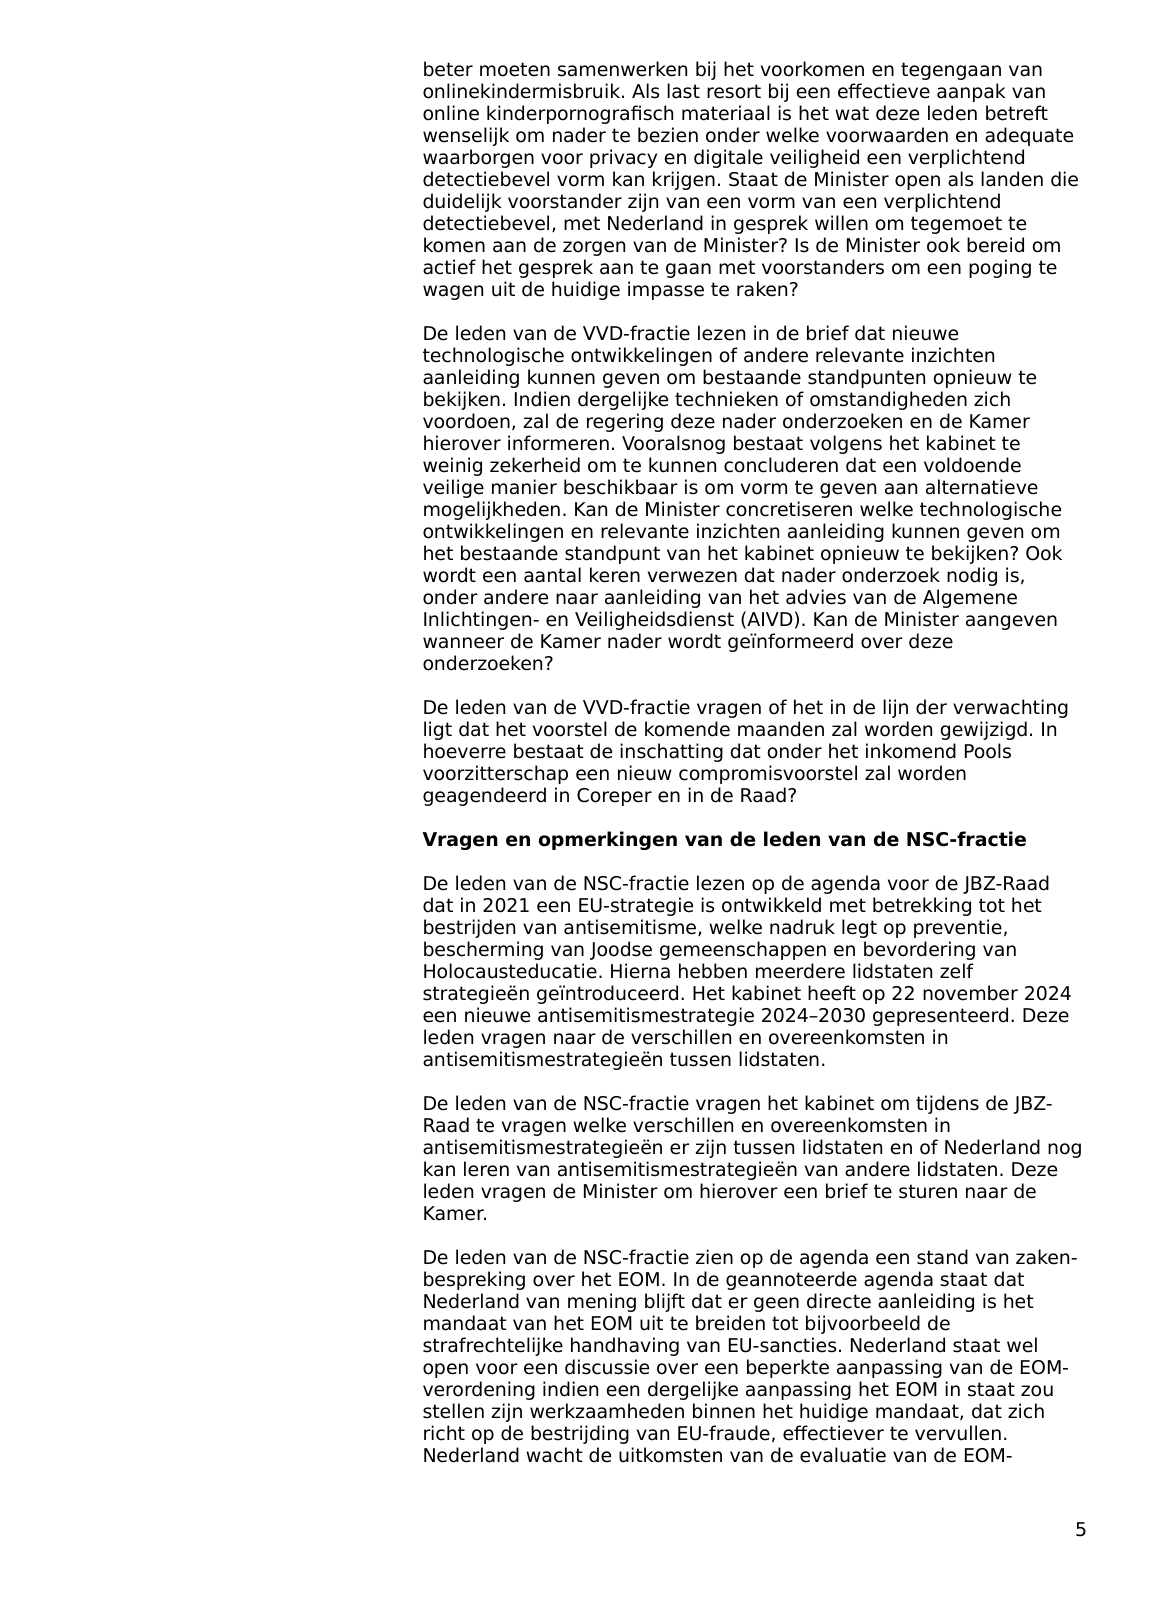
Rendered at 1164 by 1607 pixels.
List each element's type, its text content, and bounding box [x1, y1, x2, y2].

text De leden van de NSC-fractie vragen het kabinet om tijdens de JBZ-Raad te vragen welke verschillen en overeenkomsten in antisemitismestrategieën er zijn tussen lidstaten en of Nederland nog kan leren van antisemitismestrategieën van andere lidstaten. Deze leden vragen de Minister om hierover een brief te sturen naar de Kamer. [422, 1093, 1087, 1225]
text beter moeten samenwerken bij het voorkomen en tegengaan van onlinekindermisbruik. Als last resort bij een effectieve aanpak van online kinderpornografisch materiaal is het wat deze leden betreft wenselijk om nader te bezien onder welke voorwaarden en adequate waarborgen voor privacy en digitale veiligheid een verplichtend detectiebevel vorm kan krijgen. Staat de Minister open als landen die duidelijk voorstander zijn van een vorm van een verplichtend detectiebevel, met Nederland in gesprek willen om tegemoet te komen aan de zorgen van de Minister? Is de Minister ook bereid om actief het gesprek aan te gaan met voorstanders om een poging te wagen uit de huidige impasse te raken? [422, 59, 1087, 301]
text De leden van de VVD-fractie vragen of het in de lijn der verwachting ligt dat het voorstel de komende maanden zal worden gewijzigd. In hoeverre bestaat de inschatting dat onder het inkomend Pools voorzitterschap een nieuw compromisvoorstel zal worden geagendeerd in Coreper en in de Raad? [422, 697, 1087, 807]
text De leden van de VVD-fractie lezen in de brief dat nieuwe technologische ontwikkelingen of andere relevante inzichten aanleiding kunnen geven om bestaande standpunten opnieuw te bekijken. Indien dergelijke technieken of omstandigheden zich voordoen, zal de regering deze nader onderzoeken en de Kamer hierover informeren. Vooralsnog bestaat volgens het kabinet te weinig zekerheid om te kunnen concluderen dat een voldoende veilige manier beschikbaar is om vorm te geven aan alternatieve mogelijkheden. Kan de Minister concretiseren welke technologische ontwikkelingen en relevante inzichten aanleiding kunnen geven om het bestaande standpunt van het kabinet opnieuw te bekijken? Ook wordt een aantal keren verwezen dat nader onderzoek nodig is, onder andere naar aanleiding van het advies van de Algemene Inlichtingen- en Veiligheidsdienst (AIVD). Kan de Minister aangeven wanneer de Kamer nader wordt geïnformeerd over deze onderzoeken? [422, 323, 1087, 675]
subtitle Vragen en opmerkingen van de leden van de NSC-fractie [422, 829, 1087, 851]
text De leden van de NSC-fractie zien op de agenda een stand van zaken-bespreking over het EOM. In de geannoteerde agenda staat dat Nederland van mening blijft dat er geen directe aanleiding is het mandaat van het EOM uit te breiden tot bijvoorbeeld de strafrechtelijke handhaving van EU-sancties. Nederland staat wel open voor een discussie over een beperkte aanpassing van de EOM-verordening indien een dergelijke aanpassing het EOM in staat zou stellen zijn werkzaamheden binnen het huidige mandaat, dat zich richt op de bestrijding van EU-fraude, effectiever te vervullen. Nederland wacht de uitkomsten van de evaluatie van de EOM- [422, 1247, 1087, 1467]
text De leden van de NSC-fractie lezen op de agenda voor de JBZ-Raad dat in 2021 een EU-strategie is ontwikkeld met betrekking tot het bestrijden van antisemitisme, welke nadruk legt op preventie, bescherming van Joodse gemeenschappen en bevordering van Holocausteducatie. Hierna hebben meerdere lidstaten zelf strategieën geïntroduceerd. Het kabinet heeft op 22 november 2024 een nieuwe antisemitismestrategie 2024–2030 gepresenteerd. Deze leden vragen naar de verschillen en overeenkomsten in antisemitismestrategieën tussen lidstaten. [422, 873, 1087, 1071]
